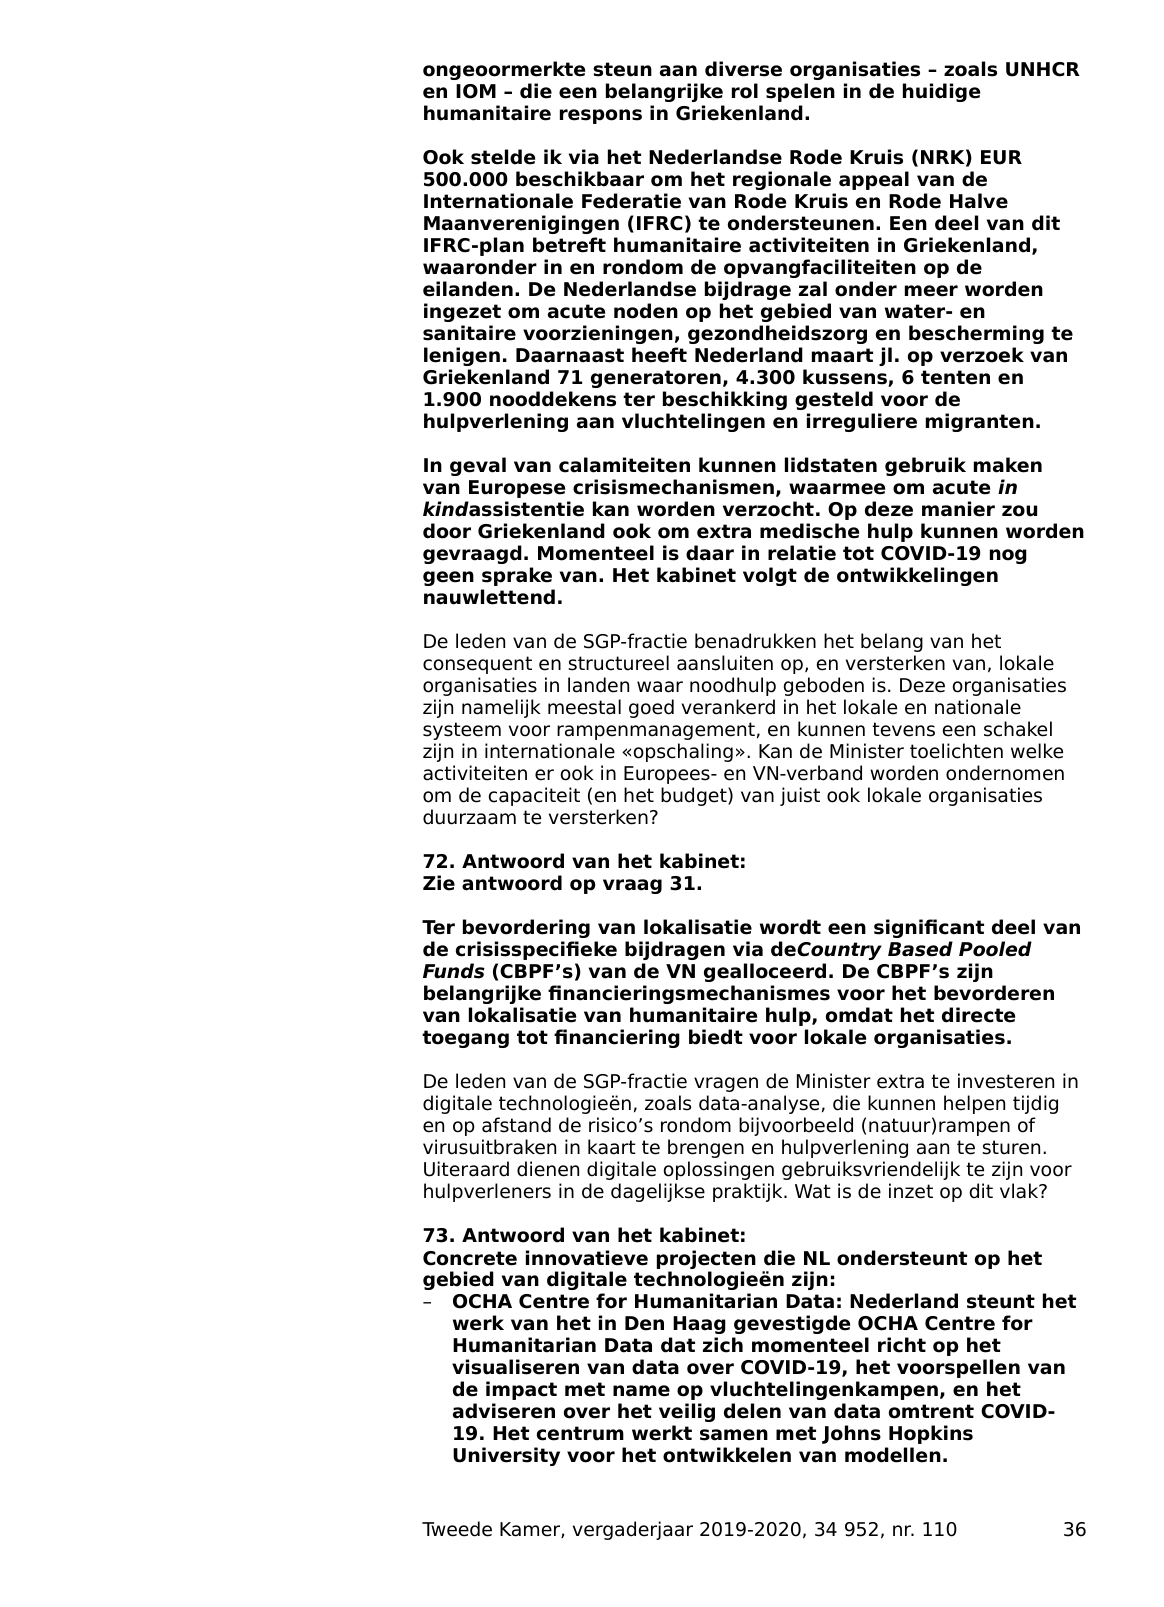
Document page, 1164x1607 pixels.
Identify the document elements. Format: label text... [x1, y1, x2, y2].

text De leden van de SGP-fractie benadrukken het belang van het consequent en structureel aansluiten op, en versterken van, lokale organisaties in landen waar noodhulp geboden is. Deze organisaties zijn namelijk meestal goed verankerd in het lokale en nationale systeem voor rampenmanagement, en kunnen tevens een schakel zijn in internationale «opschaling». Kan de Minister toelichten welke activiteiten er ook in Europees- en VN-verband worden ondernomen om de capaciteit (en het budget) van juist ook lokale organisaties duurzaam te versterken? [422, 631, 1087, 829]
text 72. Antwoord van het kabinet: [422, 851, 1087, 873]
text Concrete innovatieve projecten die NL ondersteunt op het gebied van digitale technologieën zijn: [422, 1247, 1087, 1291]
text ongeoormerkte steun aan diverse organisaties – zoals UNHCR en IOM – die een belangrijke rol spelen in de huidige humanitaire respons in Griekenland. [422, 59, 1087, 125]
text Ter bevordering van lokalisatie wordt een significant deel van de crisisspecifieke bijdragen via deCountry Based Pooled Funds (CBPF’s) van de VN gealloceerd. De CBPF’s zijn belangrijke financieringsmechanismes voor het bevorderen van lokalisatie van humanitaire hulp, omdat het directe toegang tot financiering biedt voor lokale organisaties. [422, 917, 1087, 1049]
text Zie antwoord op vraag 31. [422, 873, 1087, 895]
text De leden van de SGP-fractie vragen de Minister extra te investeren in digitale technologieën, zoals data-analyse, die kunnen helpen tijdig en op afstand de risico’s rondom bijvoorbeeld (natuur)rampen of virusuitbraken in kaart te brengen en hulpverlening aan te sturen. Uiteraard dienen digitale oplossingen gebruiksvriendelijk te zijn voor hulpverleners in de dagelijkse praktijk. Wat is de inzet op dit vlak? [422, 1071, 1087, 1203]
text 73. Antwoord van het kabinet: [422, 1225, 1087, 1247]
text Ook stelde ik via het Nederlandse Rode Kruis (NRK) EUR 500.000 beschikbaar om het regionale appeal van de Internationale Federatie van Rode Kruis en Rode Halve Maanverenigingen (IFRC) te ondersteunen. Een deel van dit IFRC-plan betreft humanitaire activiteiten in Griekenland, waaronder in en rondom de opvangfaciliteiten op de eilanden. De Nederlandse bijdrage zal onder meer worden ingezet om acute noden op het gebied van water- en sanitaire voorzieningen, gezondheidszorg en bescherming te lenigen. Daarnaast heeft Nederland maart jl. op verzoek van Griekenland 71 generatoren, 4.300 kussens, 6 tenten en 1.900 nooddekens ter beschikking gesteld voor de hulpverlening aan vluchtelingen en irreguliere migranten. [422, 147, 1087, 433]
text – OCHA Centre for Humanitarian Data: Nederland steunt het werk van het in Den Haag gevestigde OCHA Centre for Humanitarian Data dat zich momenteel richt op het visualiseren van data over COVID-19, het voorspellen van de impact met name op vluchtelingenkampen, en het adviseren over het veilig delen van data omtrent COVID-19. Het centrum werkt samen met Johns Hopkins University voor het ontwikkelen van modellen. [422, 1291, 1087, 1467]
text In geval van calamiteiten kunnen lidstaten gebruik maken van Europese crisismechanismen, waarmee om acute in kindassistentie kan worden verzocht. Op deze manier zou door Griekenland ook om extra medische hulp kunnen worden gevraagd. Momenteel is daar in relatie tot COVID-19 nog geen sprake van. Het kabinet volgt de ontwikkelingen nauwlettend. [422, 455, 1087, 609]
